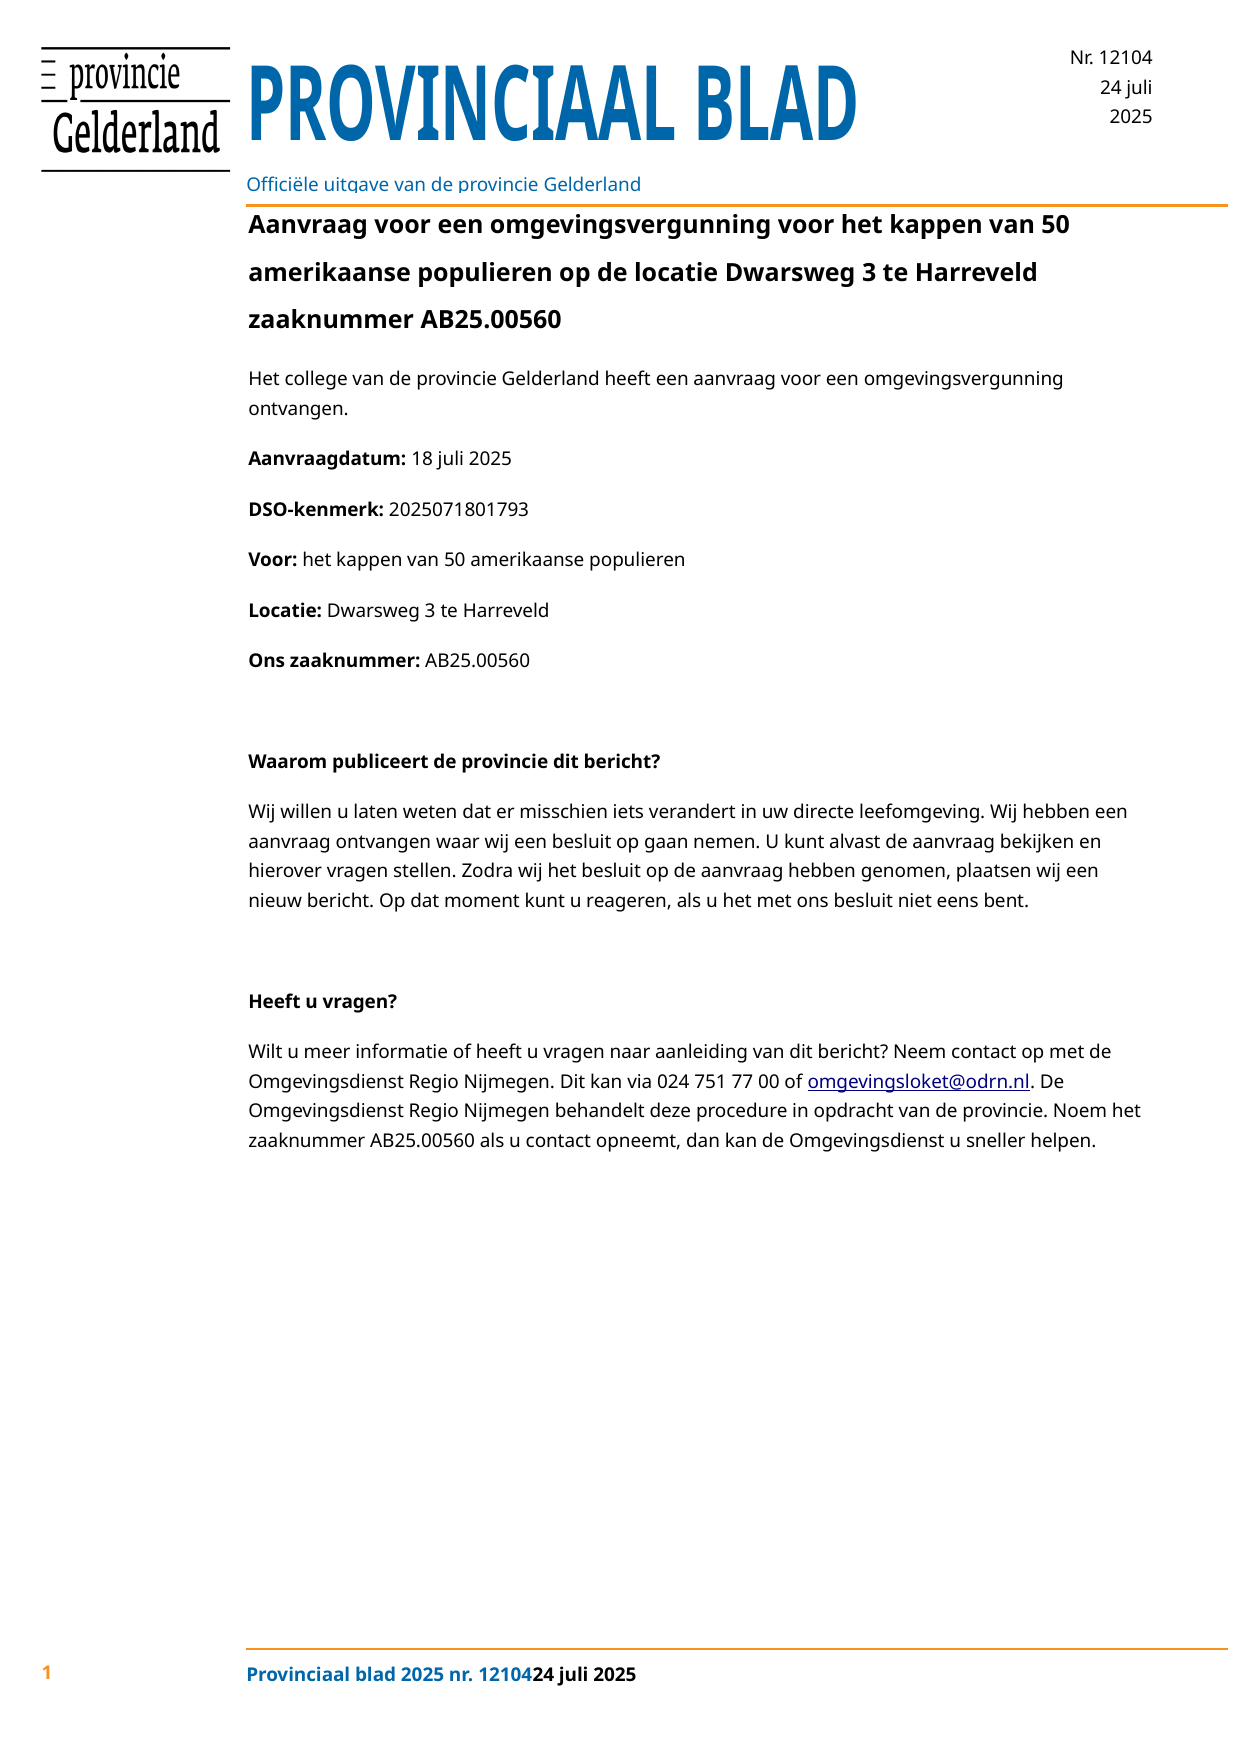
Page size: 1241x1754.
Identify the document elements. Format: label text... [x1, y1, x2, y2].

text Locatie: Dwarsweg 3 te Harreveld [248, 597, 1152, 622]
text Wij willen u laten weten dat er misschien iets verandert in uw directe leefomgeving. Wij hebben een aanvraag ontvangen waar wij een besluit op gaan nemen. U kunt alvast de aanvraag bekijken en hierover vragen stellen. Zodra wij het besluit op de aanvraag hebben genomen, plaatsen wij een nieuw bericht. Op dat moment kunt u reageren, als u het met ons besluit niet eens bent. [248, 798, 1152, 913]
text Ons zaaknummer: AB25.00560 [248, 647, 1152, 673]
text Heeft u vragen? [248, 988, 1152, 1014]
text Waarom publiceert de provincie dit bericht? [248, 748, 1152, 774]
text DSO-kenmerk: 2025071801793 [248, 496, 1152, 522]
text Wilt u meer informatie of heeft u vragen naar aanleiding van dit bericht? Neem contact op met de Omgevingsdienst Regio Nijmegen. Dit kan via 024 751 77 00 of omgevingsloket@odrn.nl. De Omgevingsdienst Regio Nijmegen behandelt deze procedure in opdracht van de provincie. Noem het zaaknummer AB25.00560 als u contact opneemt, dan kan de Omgevingsdienst u sneller helpen. [248, 1038, 1152, 1153]
text Voor: het kappen van 50 amerikaanse populieren [248, 546, 1152, 572]
text Het college van de provincie Gelderland heeft een aanvraag voor een omgevingsvergunning ontvangen. [248, 366, 1152, 421]
text Aanvraag voor een omgevingsvergunning voor het kappen van 50 amerikaanse populieren op de locatie Dwarsweg 3 te Harreveld zaaknummer AB25.00560 [248, 207, 1152, 336]
picture [41, 47, 231, 172]
text Aanvraagdatum: 18 juli 2025 [248, 446, 1152, 471]
